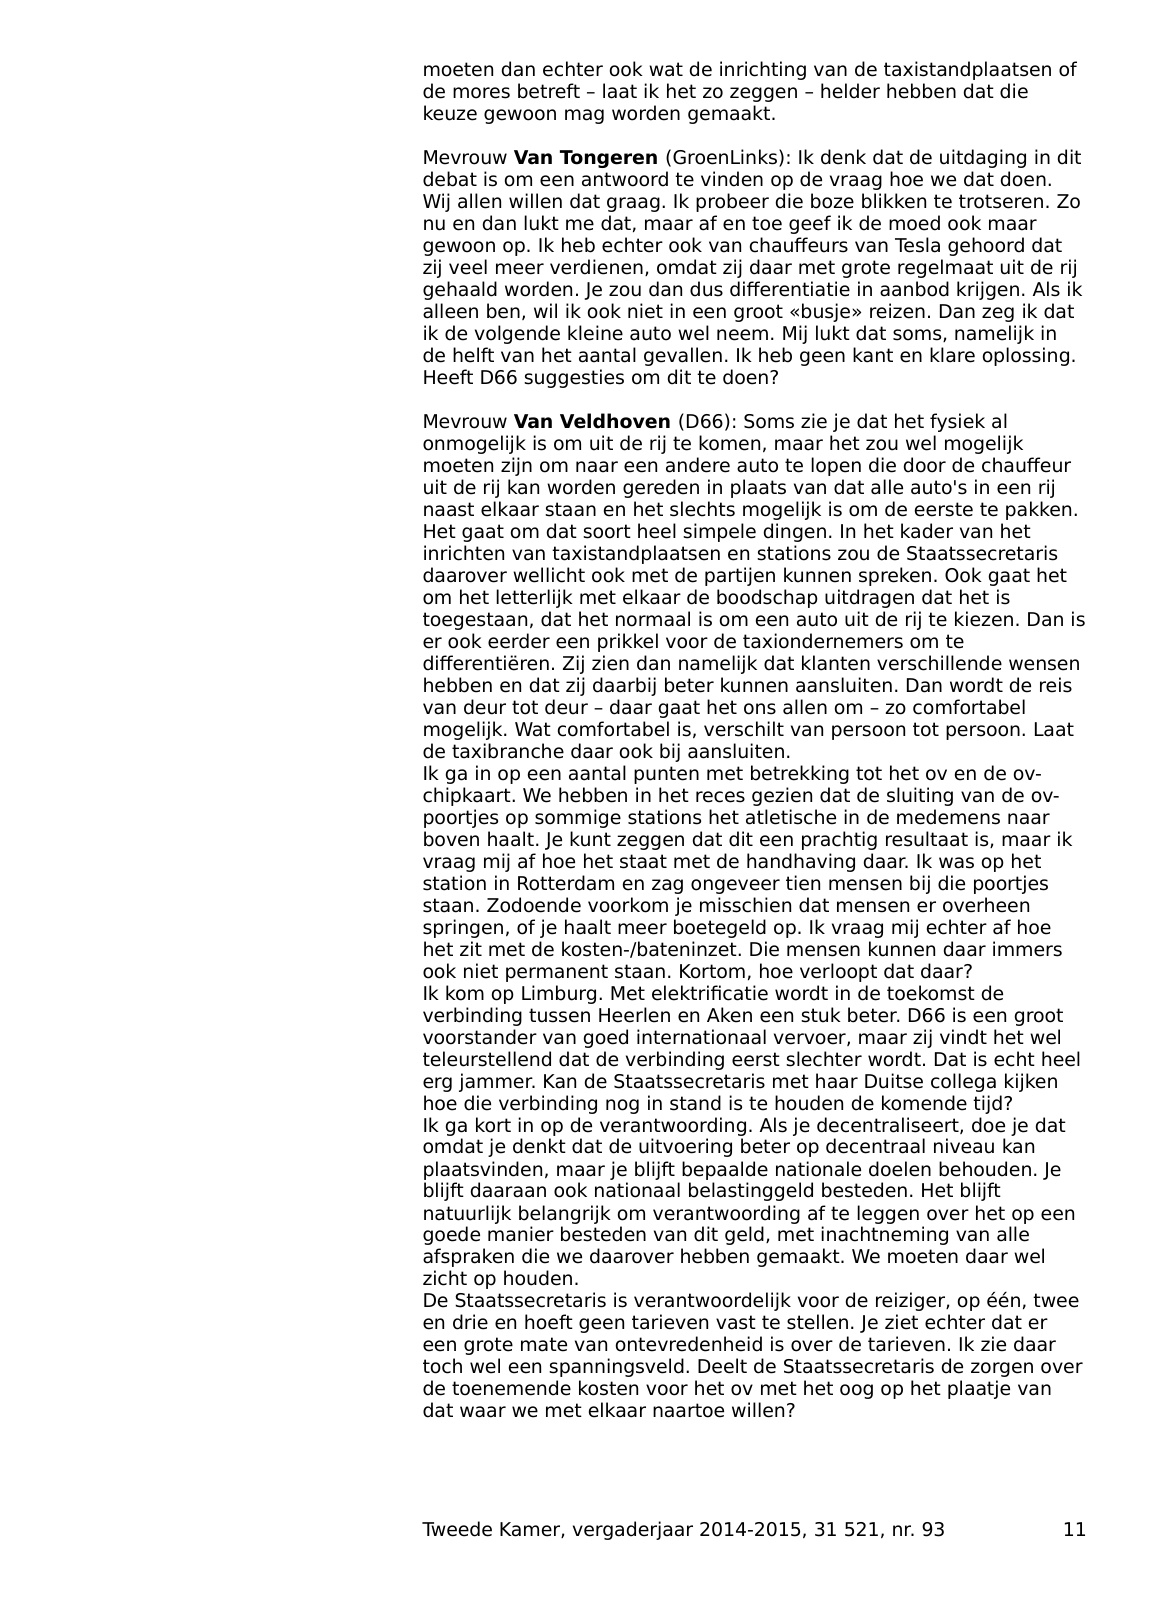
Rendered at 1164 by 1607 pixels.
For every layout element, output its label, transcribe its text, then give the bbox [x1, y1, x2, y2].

text Mevrouw Van Veldhoven (D66): Soms zie je dat het fysiek al onmogelijk is om uit de rij te komen, maar het zou wel mogelijk moeten zijn om naar een andere auto te lopen die door de chauffeur uit de rij kan worden gereden in plaats van dat alle auto's in een rij naast elkaar staan en het slechts mogelijk is om de eerste te pakken. Het gaat om dat soort heel simpele dingen. In het kader van het inrichten van taxistandplaatsen en stations zou de Staatssecretaris daarover wellicht ook met de partijen kunnen spreken. Ook gaat het om het letterlijk met elkaar de boodschap uitdragen dat het is toegestaan, dat het normaal is om een auto uit de rij te kiezen. Dan is er ook eerder een prikkel voor de taxiondernemers om te differentiëren. Zij zien dan namelijk dat klanten verschillende wensen hebben en dat zij daarbij beter kunnen aansluiten. Dan wordt de reis van deur tot deur – daar gaat het ons allen om – zo comfortabel mogelijk. Wat comfortabel is, verschilt van persoon tot persoon. Laat de taxibranche daar ook bij aansluiten. [422, 411, 1087, 763]
text Mevrouw Van Tongeren (GroenLinks): Ik denk dat de uitdaging in dit debat is om een antwoord te vinden op de vraag hoe we dat doen. Wij allen willen dat graag. Ik probeer die boze blikken te trotseren. Zo nu en dan lukt me dat, maar af en toe geef ik de moed ook maar gewoon op. Ik heb echter ook van chauffeurs van Tesla gehoord dat zij veel meer verdienen, omdat zij daar met grote regelmaat uit de rij gehaald worden. Je zou dan dus differentiatie in aanbod krijgen. Als ik alleen ben, wil ik ook niet in een groot «busje» reizen. Dan zeg ik dat ik de volgende kleine auto wel neem. Mij lukt dat soms, namelijk in de helft van het aantal gevallen. Ik heb geen kant en klare oplossing. Heeft D66 suggesties om dit te doen? [422, 147, 1087, 389]
text moeten dan echter ook wat de inrichting van de taxistandplaatsen of de mores betreft – laat ik het zo zeggen – helder hebben dat die keuze gewoon mag worden gemaakt. [422, 59, 1087, 125]
text De Staatssecretaris is verantwoordelijk voor de reiziger, op één, twee en drie en hoeft geen tarieven vast te stellen. Je ziet echter dat er een grote mate van ontevredenheid is over de tarieven. Ik zie daar toch wel een spanningsveld. Deelt de Staatssecretaris de zorgen over de toenemende kosten voor het ov met het oog op het plaatje van dat waar we met elkaar naartoe willen? [422, 1290, 1087, 1422]
text Ik kom op Limburg. Met elektrificatie wordt in de toekomst de verbinding tussen Heerlen en Aken een stuk beter. D66 is een groot voorstander van goed internationaal vervoer, maar zij vindt het wel teleurstellend dat de verbinding eerst slechter wordt. Dat is echt heel erg jammer. Kan de Staatssecretaris met haar Duitse collega kijken hoe die verbinding nog in stand is te houden de komende tijd? [422, 983, 1087, 1114]
text Ik ga in op een aantal punten met betrekking tot het ov en de ov-chipkaart. We hebben in het reces gezien dat de sluiting van de ov-poortjes op sommige stations het atletische in de medemens naar boven haalt. Je kunt zeggen dat dit een prachtig resultaat is, maar ik vraag mij af hoe het staat met de handhaving daar. Ik was op het station in Rotterdam en zag ongeveer tien mensen bij die poortjes staan. Zodoende voorkom je misschien dat mensen er overheen springen, of je haalt meer boetegeld op. Ik vraag mij echter af hoe het zit met de kosten-/bateninzet. Die mensen kunnen daar immers ook niet permanent staan. Kortom, hoe verloopt dat daar? [422, 763, 1087, 983]
text Ik ga kort in op de verantwoording. Als je decentraliseert, doe je dat omdat je denkt dat de uitvoering beter op decentraal niveau kan plaatsvinden, maar je blijft bepaalde nationale doelen behouden. Je blijft daaraan ook nationaal belastinggeld besteden. Het blijft natuurlijk belangrijk om verantwoording af te leggen over het op een goede manier besteden van dit geld, met inachtneming van alle afspraken die we daarover hebben gemaakt. We moeten daar wel zicht op houden. [422, 1114, 1087, 1290]
